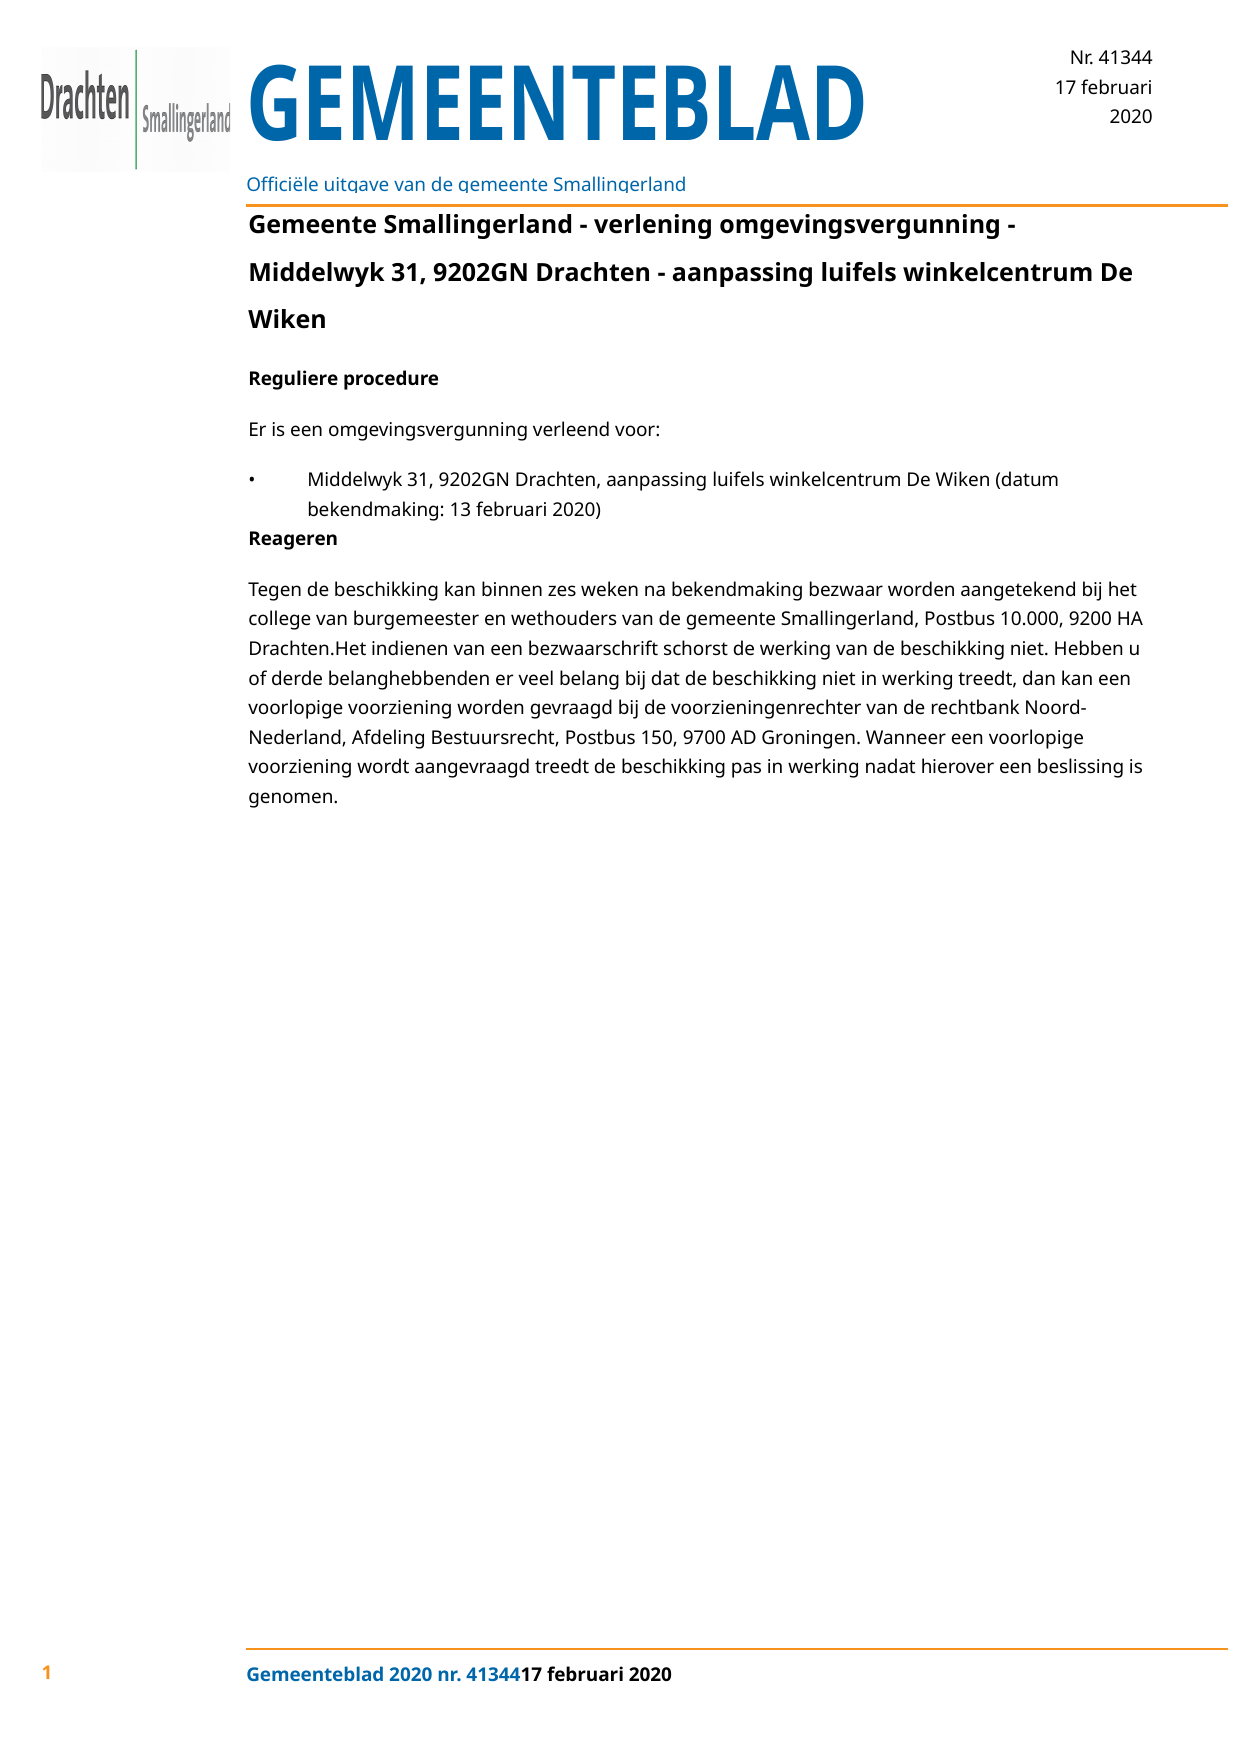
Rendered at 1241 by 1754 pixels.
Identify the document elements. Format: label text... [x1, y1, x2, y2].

text Reageren [248, 526, 1152, 551]
list Middelwyk 31, 9202GN Drachten, aanpassing luifels winkelcentrum De Wiken (datum bekendmaking: 13 februari 2020) [248, 466, 1152, 522]
text Er is een omgevingsvergunning verleend voor: [248, 416, 1152, 442]
text Reguliere procedure [248, 366, 1152, 391]
picture [41, 47, 231, 172]
text Gemeente Smallingerland - verlening omgevingsvergunning - Middelwyk 31, 9202GN Drachten - aanpassing luifels winkelcentrum De Wiken [248, 207, 1152, 336]
text Tegen de beschikking kan binnen zes weken na bekendmaking bezwaar worden aangetekend bij het college van burgemeester en wethouders van de gemeente Smallingerland, Postbus 10.000, 9200 HA Drachten.Het indienen van een bezwaarschrift schorst de werking van de beschikking niet. Hebben u of derde belanghebbenden er veel belang bij dat de beschikking niet in werking treedt, dan kan een voorlopige voorziening worden gevraagd bij de voorzieningenrechter van de rechtbank Noord-Nederland, Afdeling Bestuursrecht, Postbus 150, 9700 AD Groningen. Wanneer een voorlopige voorziening wordt aangevraagd treedt de beschikking pas in werking nadat hierover een beslissing is genomen. [248, 576, 1152, 809]
